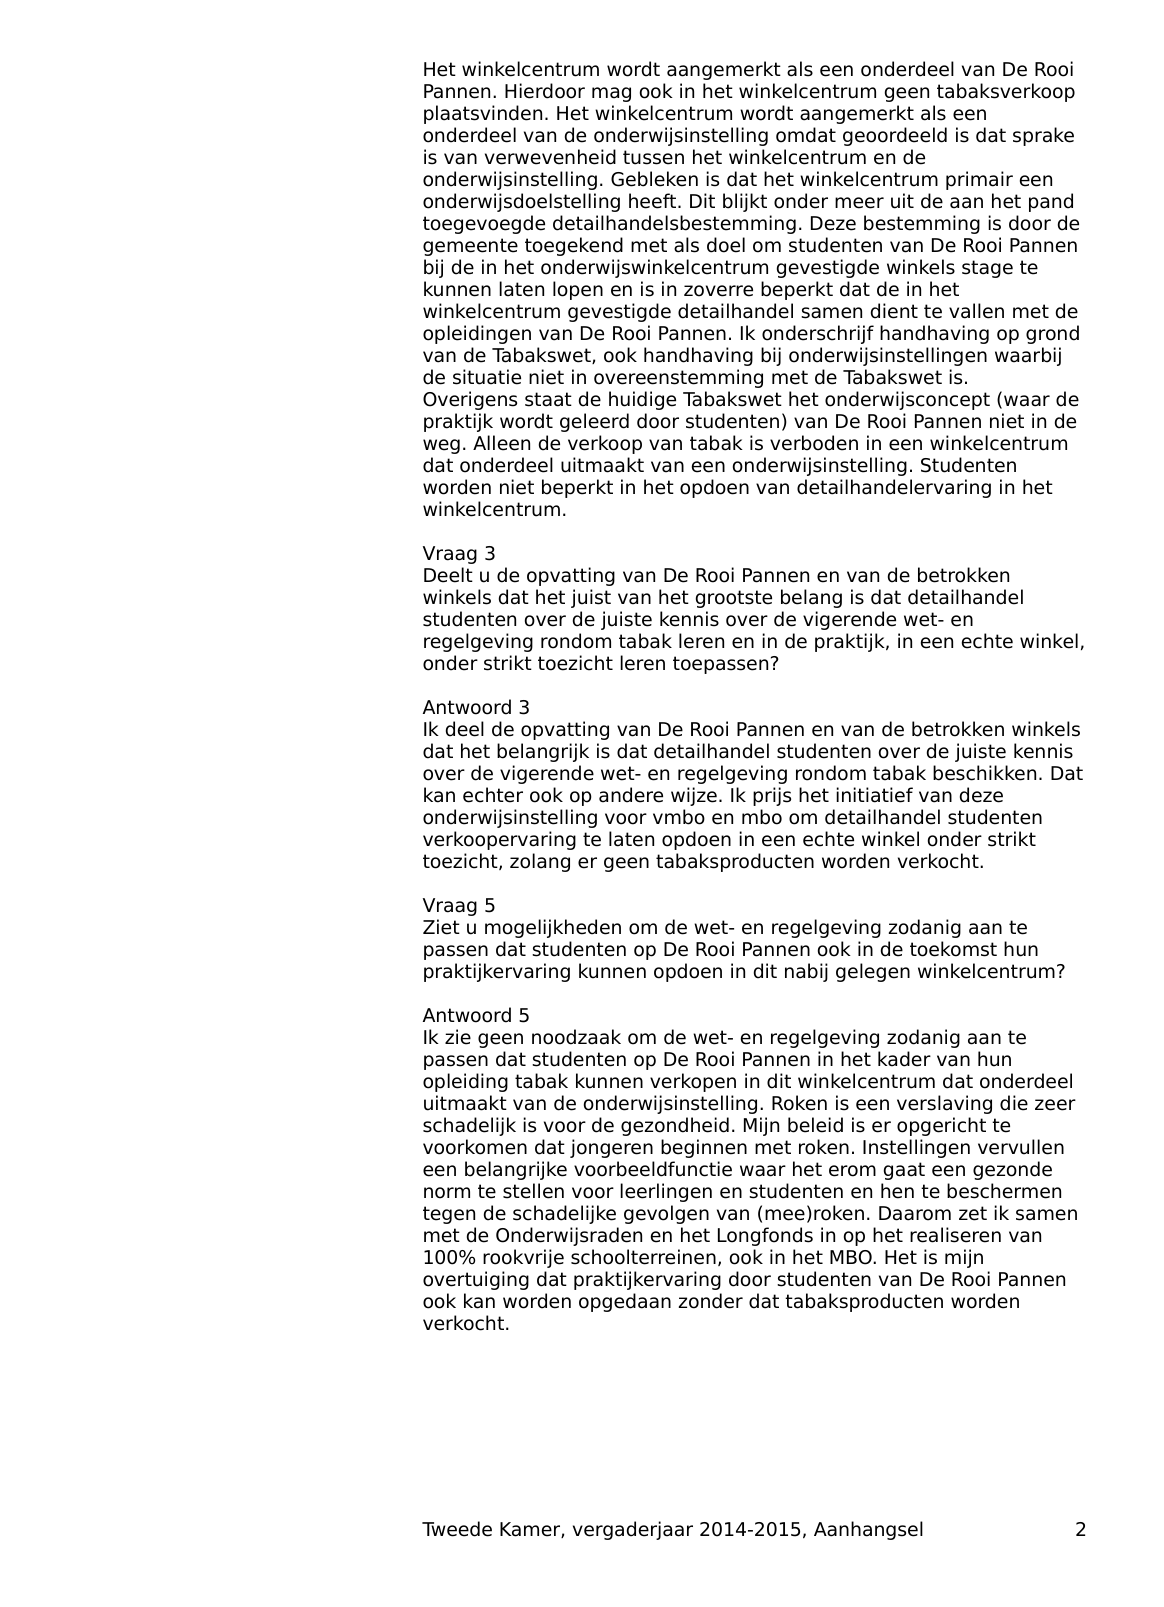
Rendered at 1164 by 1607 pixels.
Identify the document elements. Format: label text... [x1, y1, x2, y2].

text Het winkelcentrum wordt aangemerkt als een onderdeel van De Rooi Pannen. Hierdoor mag ook in het winkelcentrum geen tabaksverkoop plaatsvinden. Het winkelcentrum wordt aangemerkt als een onderdeel van de onderwijsinstelling omdat geoordeeld is dat sprake is van verwevenheid tussen het winkelcentrum en de onderwijsinstelling. Gebleken is dat het winkelcentrum primair een onderwijsdoelstelling heeft. Dit blijkt onder meer uit de aan het pand toegevoegde detailhandelsbestemming. Deze bestemming is door de gemeente toegekend met als doel om studenten van De Rooi Pannen bij de in het onderwijswinkelcentrum gevestigde winkels stage te kunnen laten lopen en is in zoverre beperkt dat de in het winkelcentrum gevestigde detailhandel samen dient te vallen met de opleidingen van De Rooi Pannen. Ik onderschrijf handhaving op grond van de Tabakswet, ook handhaving bij onderwijsinstellingen waarbij de situatie niet in overeenstemming met de Tabakswet is. [422, 59, 1087, 389]
text Antwoord 5 [422, 1005, 1087, 1027]
text Vraag 5 [422, 895, 1087, 917]
text Overigens staat de huidige Tabakswet het onderwijsconcept (waar de praktijk wordt geleerd door studenten) van De Rooi Pannen niet in de weg. Alleen de verkoop van tabak is verboden in een winkelcentrum dat onderdeel uitmaakt van een onderwijsinstelling. Studenten worden niet beperkt in het opdoen van detailhandelervaring in het winkelcentrum. [422, 389, 1087, 521]
text Deelt u de opvatting van De Rooi Pannen en van de betrokken winkels dat het juist van het grootste belang is dat detailhandel studenten over de juiste kennis over de vigerende wet- en regelgeving rondom tabak leren en in de praktijk, in een echte winkel, onder strikt toezicht leren toepassen? [422, 565, 1087, 675]
text Antwoord 3 [422, 697, 1087, 719]
text Ik deel de opvatting van De Rooi Pannen en van de betrokken winkels dat het belangrijk is dat detailhandel studenten over de juiste kennis over de vigerende wet- en regelgeving rondom tabak beschikken. Dat kan echter ook op andere wijze. Ik prijs het initiatief van deze onderwijsinstelling voor vmbo en mbo om detailhandel studenten verkoopervaring te laten opdoen in een echte winkel onder strikt toezicht, zolang er geen tabaksproducten worden verkocht. [422, 719, 1087, 873]
text Vraag 3 [422, 543, 1087, 565]
text Ziet u mogelijkheden om de wet- en regelgeving zodanig aan te passen dat studenten op De Rooi Pannen ook in de toekomst hun praktijkervaring kunnen opdoen in dit nabij gelegen winkelcentrum? [422, 917, 1087, 983]
text Ik zie geen noodzaak om de wet- en regelgeving zodanig aan te passen dat studenten op De Rooi Pannen in het kader van hun opleiding tabak kunnen verkopen in dit winkelcentrum dat onderdeel uitmaakt van de onderwijsinstelling. Roken is een verslaving die zeer schadelijk is voor de gezondheid. Mijn beleid is er opgericht te voorkomen dat jongeren beginnen met roken. Instellingen vervullen een belangrijke voorbeeldfunctie waar het erom gaat een gezonde norm te stellen voor leerlingen en studenten en hen te beschermen tegen de schadelijke gevolgen van (mee)roken. Daarom zet ik samen met de Onderwijsraden en het Longfonds in op het realiseren van 100% rookvrije schoolterreinen, ook in het MBO. Het is mijn overtuiging dat praktijkervaring door studenten van De Rooi Pannen ook kan worden opgedaan zonder dat tabaksproducten worden verkocht. [422, 1027, 1087, 1335]
